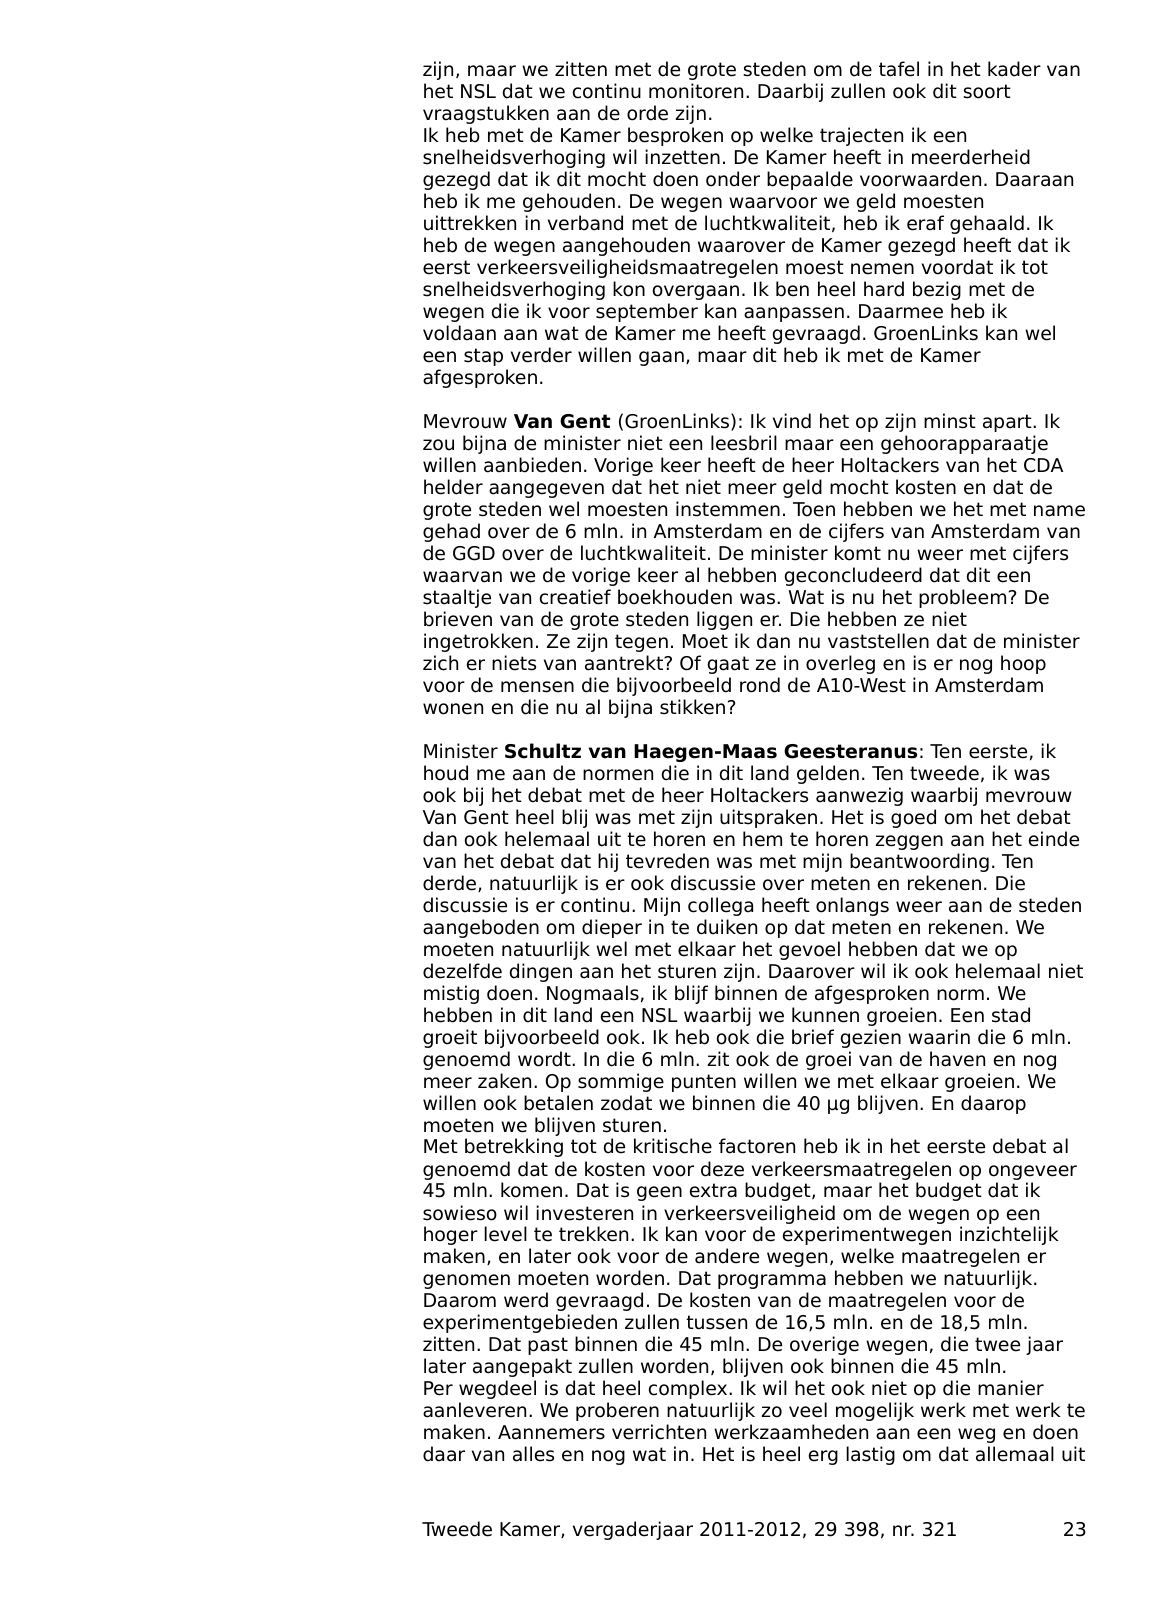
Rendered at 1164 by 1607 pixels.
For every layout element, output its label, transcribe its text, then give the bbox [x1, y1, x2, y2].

text Per wegdeel is dat heel complex. Ik wil het ook niet op die manier aanleveren. We proberen natuurlijk zo veel mogelijk werk met werk te maken. Aannemers verrichten werkzaamheden aan een weg en doen daar van alles en nog wat in. Het is heel erg lastig om dat allemaal uit [422, 1378, 1087, 1466]
text Mevrouw Van Gent (GroenLinks): Ik vind het op zijn minst apart. Ik zou bijna de minister niet een leesbril maar een gehoorapparaatje willen aanbieden. Vorige keer heeft de heer Holtackers van het CDA helder aangegeven dat het niet meer geld mocht kosten en dat de grote steden wel moesten instemmen. Toen hebben we het met name gehad over de 6 mln. in Amsterdam en de cijfers van Amsterdam van de GGD over de luchtkwaliteit. De minister komt nu weer met cijfers waarvan we de vorige keer al hebben geconcludeerd dat dit een staaltje van creatief boekhouden was. Wat is nu het probleem? De brieven van de grote steden liggen er. Die hebben ze niet ingetrokken. Ze zijn tegen. Moet ik dan nu vaststellen dat de minister zich er niets van aantrekt? Of gaat ze in overleg en is er nog hoop voor de mensen die bijvoorbeeld rond de A10-West in Amsterdam wonen en die nu al bijna stikken? [422, 411, 1087, 719]
text Ik heb met de Kamer besproken op welke trajecten ik een snelheidsverhoging wil inzetten. De Kamer heeft in meerderheid gezegd dat ik dit mocht doen onder bepaalde voorwaarden. Daaraan heb ik me gehouden. De wegen waarvoor we geld moesten uittrekken in verband met de luchtkwaliteit, heb ik eraf gehaald. Ik heb de wegen aangehouden waarover de Kamer gezegd heeft dat ik eerst verkeersveiligheidsmaatregelen moest nemen voordat ik tot snelheidsverhoging kon overgaan. Ik ben heel hard bezig met de wegen die ik voor september kan aanpassen. Daarmee heb ik voldaan aan wat de Kamer me heeft gevraagd. GroenLinks kan wel een stap verder willen gaan, maar dit heb ik met de Kamer afgesproken. [422, 125, 1087, 389]
text zijn, maar we zitten met de grote steden om de tafel in het kader van het NSL dat we continu monitoren. Daarbij zullen ook dit soort vraagstukken aan de orde zijn. [422, 59, 1087, 125]
text Met betrekking tot de kritische factoren heb ik in het eerste debat al genoemd dat de kosten voor deze verkeersmaatregelen op ongeveer 45 mln. komen. Dat is geen extra budget, maar het budget dat ik sowieso wil investeren in verkeersveiligheid om de wegen op een hoger level te trekken. Ik kan voor de experimentwegen inzichtelijk maken, en later ook voor de andere wegen, welke maatregelen er genomen moeten worden. Dat programma hebben we natuurlijk. Daarom werd gevraagd. De kosten van de maatregelen voor de experimentgebieden zullen tussen de 16,5 mln. en de 18,5 mln. zitten. Dat past binnen die 45 mln. De overige wegen, die twee jaar later aangepakt zullen worden, blijven ook binnen die 45 mln. [422, 1136, 1087, 1378]
text Minister Schultz van Haegen-Maas Geesteranus: Ten eerste, ik houd me aan de normen die in dit land gelden. Ten tweede, ik was ook bij het debat met de heer Holtackers aanwezig waarbij mevrouw Van Gent heel blij was met zijn uitspraken. Het is goed om het debat dan ook helemaal uit te horen en hem te horen zeggen aan het einde van het debat dat hij tevreden was met mijn beantwoording. Ten derde, natuurlijk is er ook discussie over meten en rekenen. Die discussie is er continu. Mijn collega heeft onlangs weer aan de steden aangeboden om dieper in te duiken op dat meten en rekenen. We moeten natuurlijk wel met elkaar het gevoel hebben dat we op dezelfde dingen aan het sturen zijn. Daarover wil ik ook helemaal niet mistig doen. Nogmaals, ik blijf binnen de afgesproken norm. We hebben in dit land een NSL waarbij we kunnen groeien. Een stad groeit bijvoorbeeld ook. Ik heb ook die brief gezien waarin die 6 mln. genoemd wordt. In die 6 mln. zit ook de groei van de haven en nog meer zaken. Op sommige punten willen we met elkaar groeien. We willen ook betalen zodat we binnen die 40 μg blijven. En daarop moeten we blijven sturen. [422, 741, 1087, 1136]
